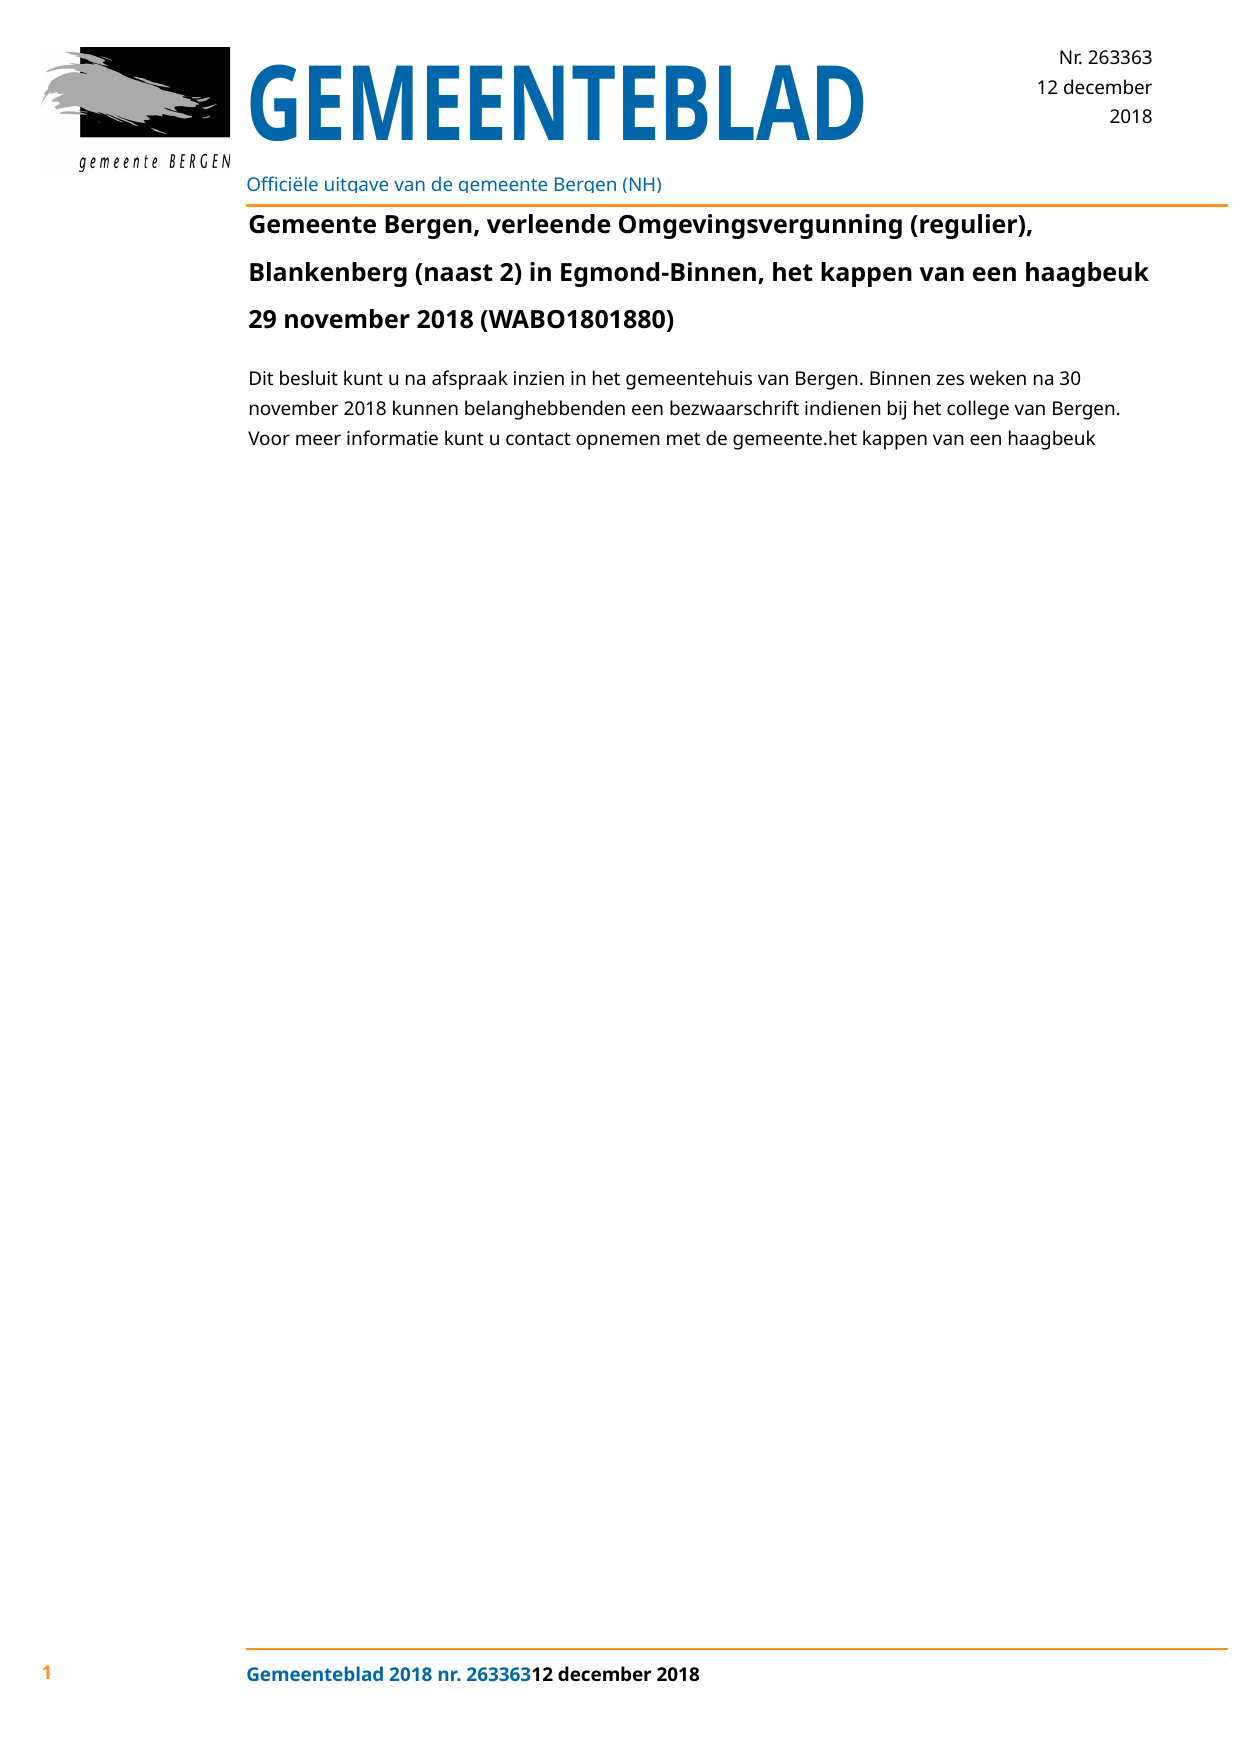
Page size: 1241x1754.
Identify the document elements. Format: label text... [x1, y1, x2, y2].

text Dit besluit kunt u na afspraak inzien in het gemeentehuis van Bergen. Binnen zes weken na 30 november 2018 kunnen belanghebbenden een bezwaarschrift indienen bij het college van Bergen. Voor meer informatie kunt u contact opnemen met de gemeente.het kappen van een haagbeuk [248, 366, 1152, 450]
text Gemeente Bergen, verleende Omgevingsvergunning (regulier), Blankenberg (naast 2) in Egmond-Binnen, het kappen van een haagbeuk 29 november 2018 (WABO1801880) [248, 207, 1152, 336]
picture [41, 47, 231, 172]
